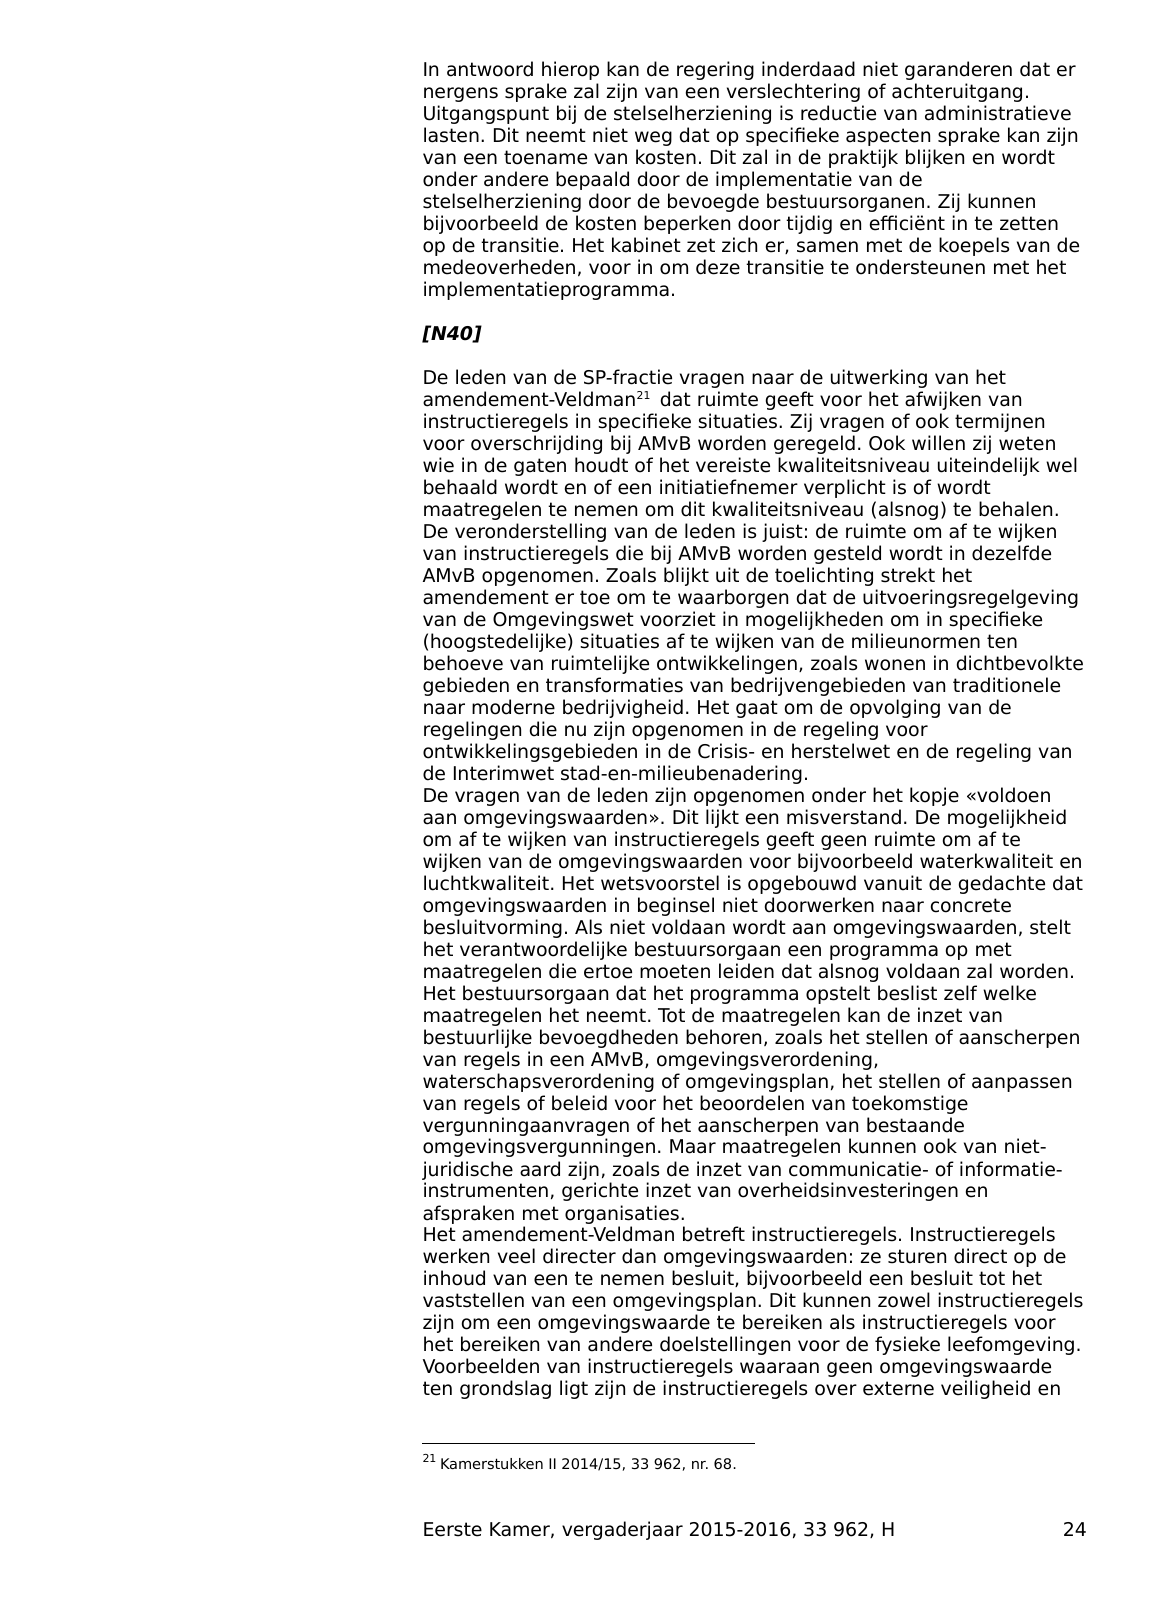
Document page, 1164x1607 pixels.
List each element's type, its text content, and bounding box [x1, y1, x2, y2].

text De vragen van de leden zijn opgenomen onder het kopje «voldoen aan omgevingswaarden». Dit lijkt een misverstand. De mogelijkheid om af te wijken van instructieregels geeft geen ruimte om af te wijken van de omgevingswaarden voor bijvoorbeeld waterkwaliteit en luchtkwaliteit. Het wetsvoorstel is opgebouwd vanuit de gedachte dat omgevingswaarden in beginsel niet doorwerken naar concrete besluitvorming. Als niet voldaan wordt aan omgevingswaarden, stelt het verantwoordelijke bestuursorgaan een programma op met maatregelen die ertoe moeten leiden dat alsnog voldaan zal worden. Het bestuursorgaan dat het programma opstelt beslist zelf welke maatregelen het neemt. Tot de maatregelen kan de inzet van bestuurlijke bevoegdheden behoren, zoals het stellen of aanscherpen van regels in een AMvB, omgevingsverordening, waterschapsverordening of omgevingsplan, het stellen of aanpassen van regels of beleid voor het beoordelen van toekomstige vergunningaanvragen of het aanscherpen van bestaande omgevingsvergunningen. Maar maatregelen kunnen ook van niet-juridische aard zijn, zoals de inzet van communicatie- of informatie-instrumenten, gerichte inzet van overheidsinvesteringen en afspraken met organisaties. [422, 785, 1087, 1224]
text De veronderstelling van de leden is juist: de ruimte om af te wijken van instructieregels die bij AMvB worden gesteld wordt in dezelfde AMvB opgenomen. Zoals blijkt uit de toelichting strekt het amendement er toe om te waarborgen dat de uitvoeringsregelgeving van de Omgevingswet voorziet in mogelijkheden om in specifieke (hoogstedelijke) situaties af te wijken van de milieunormen ten behoeve van ruimtelijke ontwikkelingen, zoals wonen in dichtbevolkte gebieden en transformaties van bedrijvengebieden van traditionele naar moderne bedrijvigheid. Het gaat om de opvolging van de regelingen die nu zijn opgenomen in de regeling voor ontwikkelingsgebieden in de Crisis- en herstelwet en de regeling van de Interimwet stad-en-milieubenadering. [422, 521, 1087, 785]
text Het amendement-Veldman betreft instructieregels. Instructieregels werken veel directer dan omgevingswaarden: ze sturen direct op de inhoud van een te nemen besluit, bijvoorbeeld een besluit tot het vaststellen van een omgevingsplan. Dit kunnen zowel instructieregels zijn om een omgevingswaarde te bereiken als instructieregels voor het bereiken van andere doelstellingen voor de fysieke leefomgeving. Voorbeelden van instructieregels waaraan geen omgevingswaarde ten grondslag ligt zijn de instructieregels over externe veiligheid en [422, 1224, 1087, 1400]
text In antwoord hierop kan de regering inderdaad niet garanderen dat er nergens sprake zal zijn van een verslechtering of achteruitgang. Uitgangspunt bij de stelselherziening is reductie van administratieve lasten. Dit neemt niet weg dat op specifieke aspecten sprake kan zijn van een toename van kosten. Dit zal in de praktijk blijken en wordt onder andere bepaald door de implementatie van de stelselherziening door de bevoegde bestuursorganen. Zij kunnen bijvoorbeeld de kosten beperken door tijdig en efficiënt in te zetten op de transitie. Het kabinet zet zich er, samen met de koepels van de medeoverheden, voor in om deze transitie te ondersteunen met het implementatieprogramma. [422, 59, 1087, 301]
text De leden van de SP-fractie vragen naar de uitwerking van het amendement-Veldman dat ruimte geeft voor het afwijken van instructieregels in specifieke situaties. Zij vragen of ook termijnen voor overschrijding bij AMvB worden geregeld. Ook willen zij weten wie in de gaten houdt of het vereiste kwaliteitsniveau uiteindelijk wel behaald wordt en of een initiatiefnemer verplicht is of wordt maatregelen te nemen om dit kwaliteitsniveau (alsnog) te behalen. [422, 367, 1087, 521]
subtitle [N40] [422, 323, 1087, 345]
text Kamerstukken II 2014/15, 33 962, nr. 68. [422, 1452, 1087, 1474]
